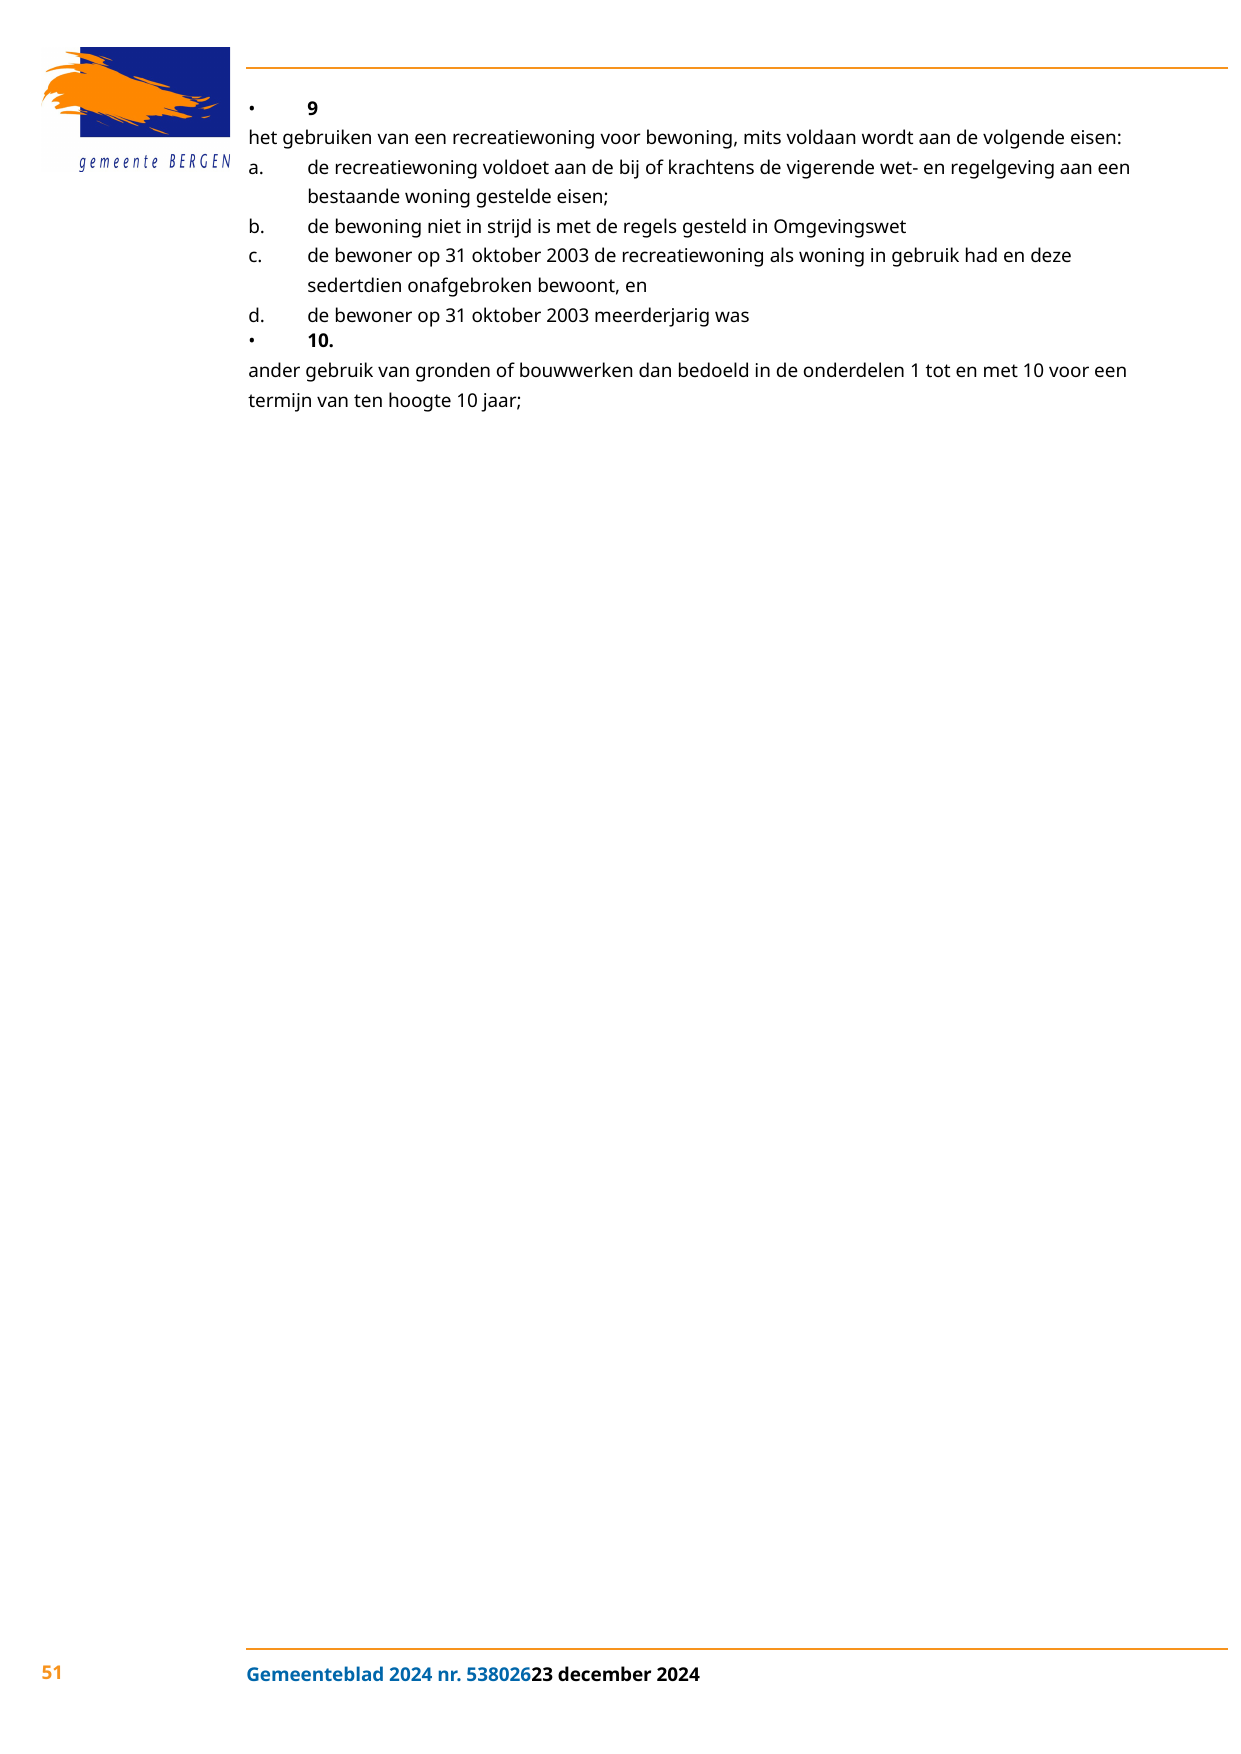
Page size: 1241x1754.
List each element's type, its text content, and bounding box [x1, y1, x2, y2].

table_cell 9 het gebruiken van een recreatiewoning voor bewoning, mits voldaan wordt aan de volgende eisen: de recreatiewoning voldoet aan de bij of krachtens de vigerende wet- en regelgeving aan een bestaande woning gestelde eisen; de bewoning niet in strijd is met de regels gesteld in Omgevingswet de bewoner op 31 oktober 2003 de recreatiewoning als woning in gebruik had en deze sedertdien onafgebroken bewoont, en de bewoner op 31 oktober 2003 meerderjarig was [248, 95, 1152, 328]
table_cell 10. ander gebruik van gronden of bouwwerken dan bedoeld in de onderdelen 1 tot en met 10 voor een termijn van ten hoogte 10 jaar; [248, 328, 1152, 412]
picture [41, 47, 231, 172]
